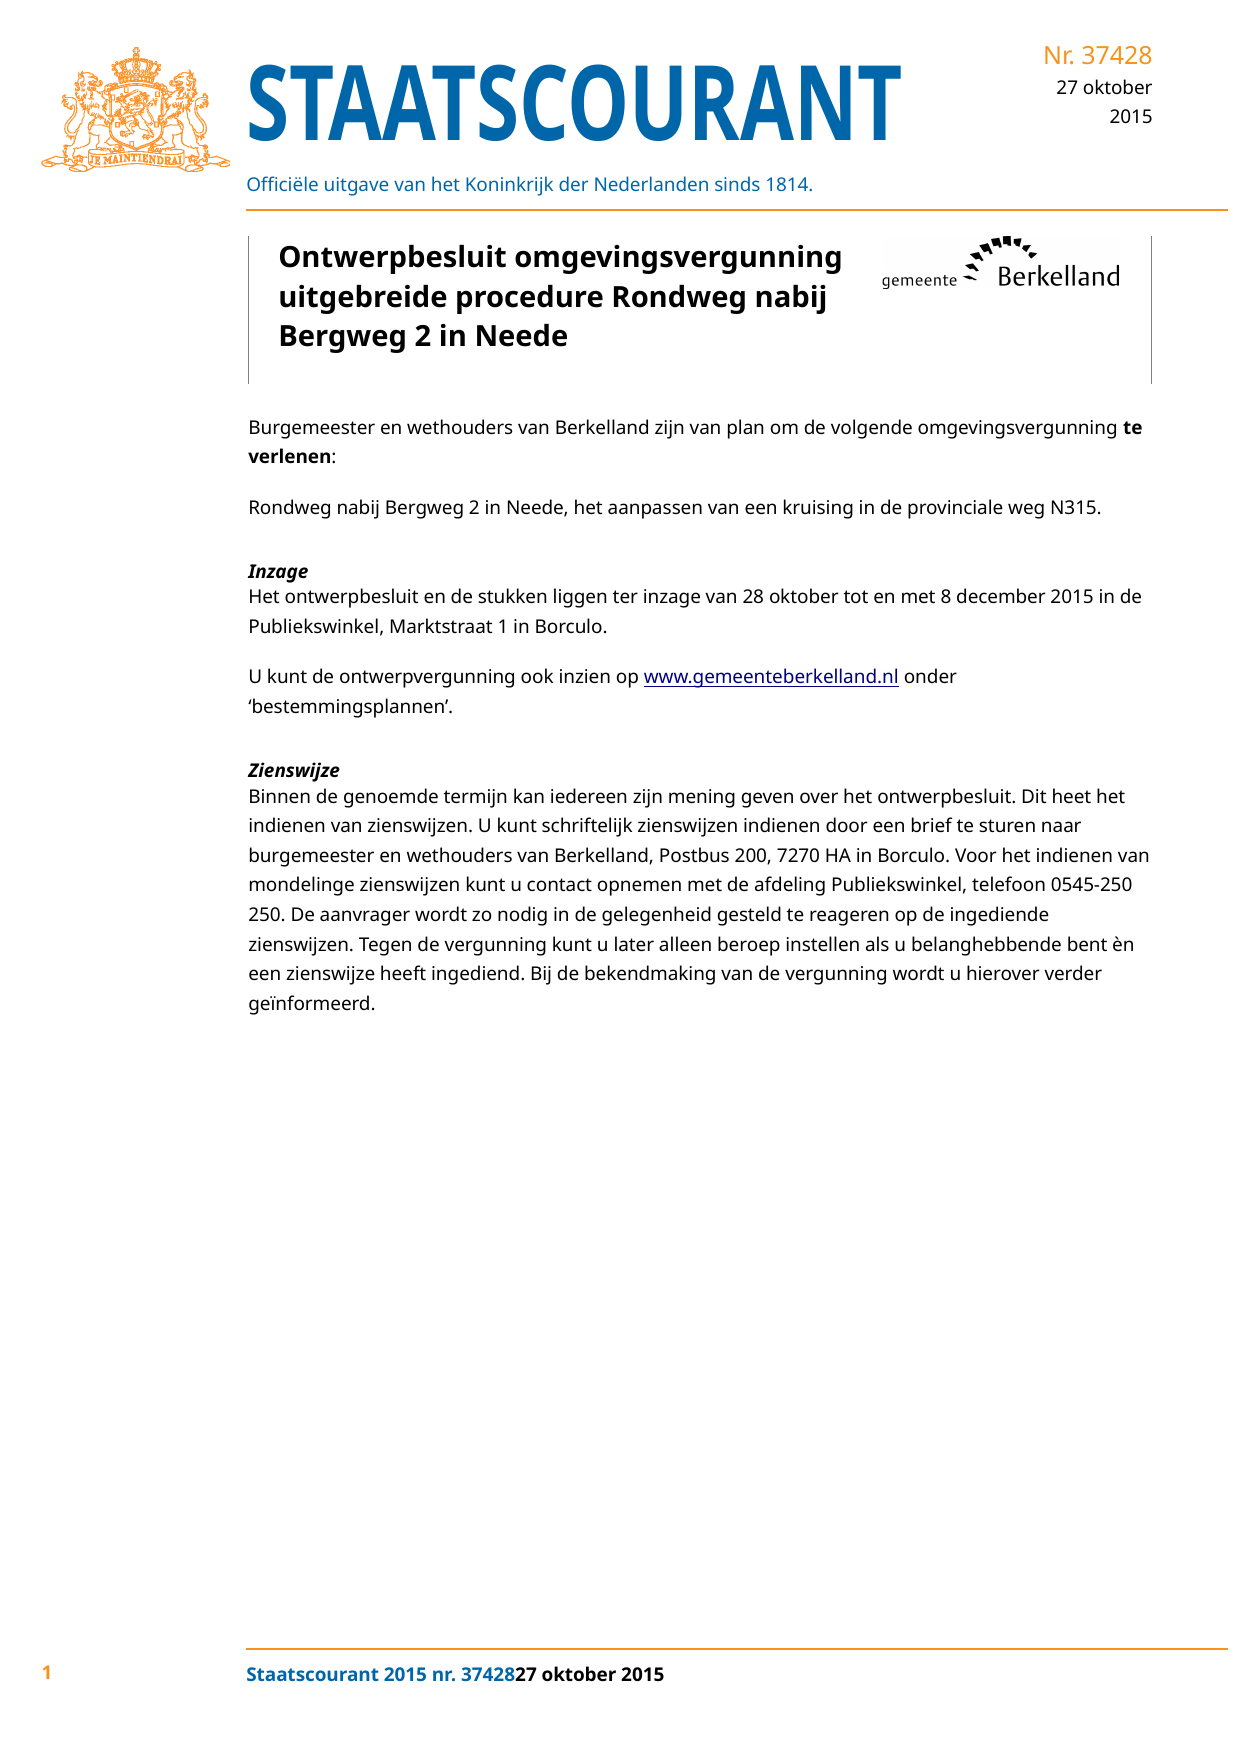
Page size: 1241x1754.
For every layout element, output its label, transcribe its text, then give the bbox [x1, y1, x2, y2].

text Zienswijze [248, 757, 1152, 783]
text Rondweg nabij Bergweg 2 in Neede, het aanpassen van een kruising in de provinciale weg N315. [248, 494, 1152, 520]
table_header Ontwerpbesluit omgevingsvergunning uitgebreide procedure Rondweg nabij Bergweg 2 in Neede [249, 236, 850, 384]
table_header [850, 236, 1151, 384]
picture [882, 236, 1119, 289]
text Het ontwerpbesluit en de stukken liggen ter inzage van 28 oktober tot en met 8 december 2015 in de Publiekswinkel, Marktstraat 1 in Borculo. [248, 584, 1152, 639]
text Burgemeester en wethouders van Berkelland zijn van plan om de volgende omgevingsvergunning te verlenen: [248, 414, 1152, 469]
picture [41, 47, 231, 172]
text U kunt de ontwerpvergunning ook inzien op www.gemeenteberkelland.nl onder ‘bestemmingsplannen’. [248, 664, 1152, 719]
text Binnen de genoemde termijn kan iedereen zijn mening geven over het ontwerpbesluit. Dit heet het indienen van zienswijzen. U kunt schriftelijk zienswijzen indienen door een brief te sturen naar burgemeester en wethouders van Berkelland, Postbus 200, 7270 HA in Borculo. Voor het indienen van mondelinge zienswijzen kunt u contact opnemen met de afdeling Publiekswinkel, telefoon 0545-250 250. De aanvrager wordt zo nodig in de gelegenheid gesteld te reageren op de ingediende zienswijzen. Tegen de vergunning kunt u later alleen beroep instellen als u belanghebbende bent èn een zienswijze heeft ingediend. Bij de bekendmaking van de vergunning wordt u hierover verder geïnformeerd. [248, 783, 1152, 1016]
text Inzage [248, 558, 1152, 584]
